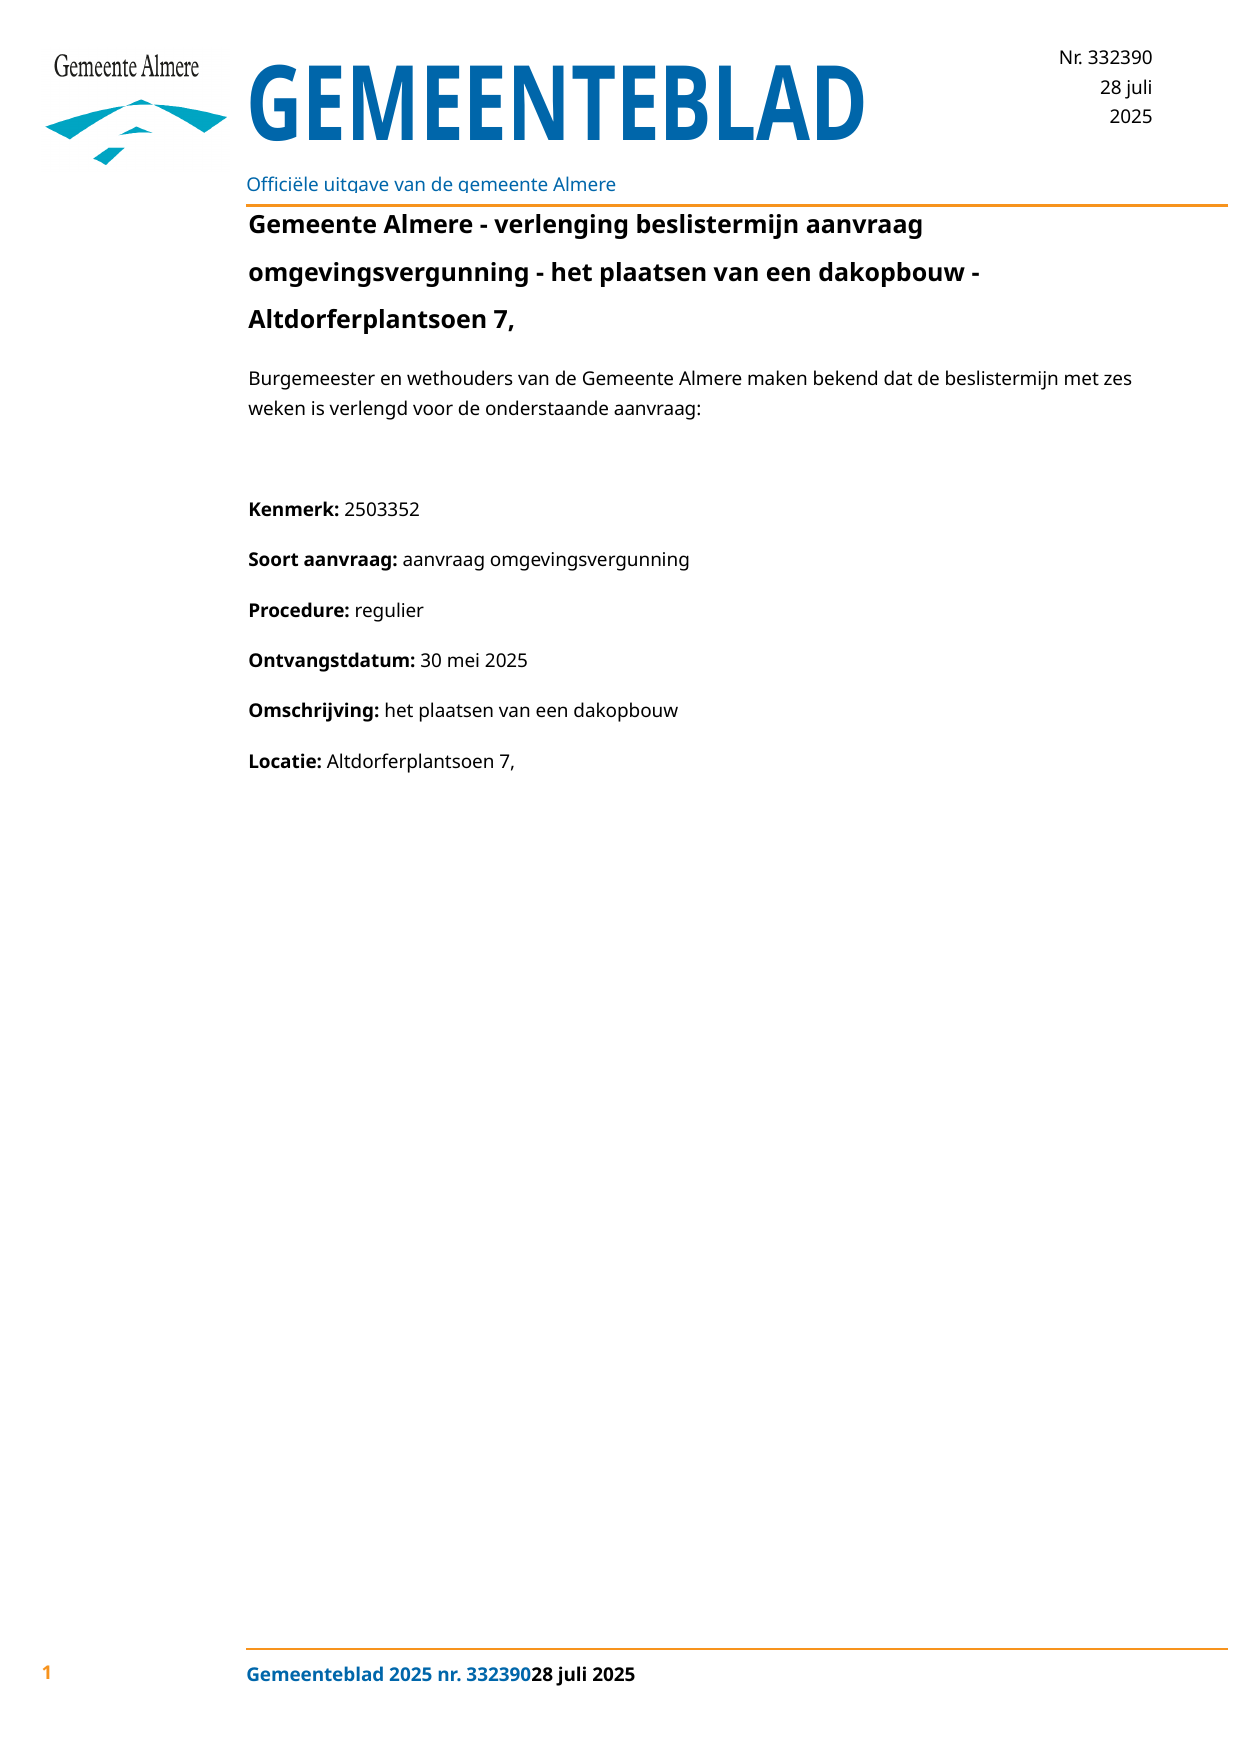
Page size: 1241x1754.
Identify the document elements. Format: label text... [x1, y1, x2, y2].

picture [41, 47, 231, 172]
text Kenmerk: 2503352 [248, 496, 1152, 522]
text Omschrijving: het plaatsen van een dakopbouw [248, 698, 1152, 723]
text Gemeente Almere - verlenging beslistermijn aanvraag omgevingsvergunning - het plaatsen van een dakopbouw - Altdorferplantsoen 7, [248, 207, 1152, 336]
text Procedure: regulier [248, 597, 1152, 622]
text Locatie: Altdorferplantsoen 7, [248, 748, 1152, 774]
text Ontvangstdatum: 30 mei 2025 [248, 647, 1152, 673]
text Burgemeester en wethouders van de Gemeente Almere maken bekend dat de beslistermijn met zes weken is verlengd voor de onderstaande aanvraag: [248, 366, 1152, 421]
text Soort aanvraag: aanvraag omgevingsvergunning [248, 546, 1152, 572]
